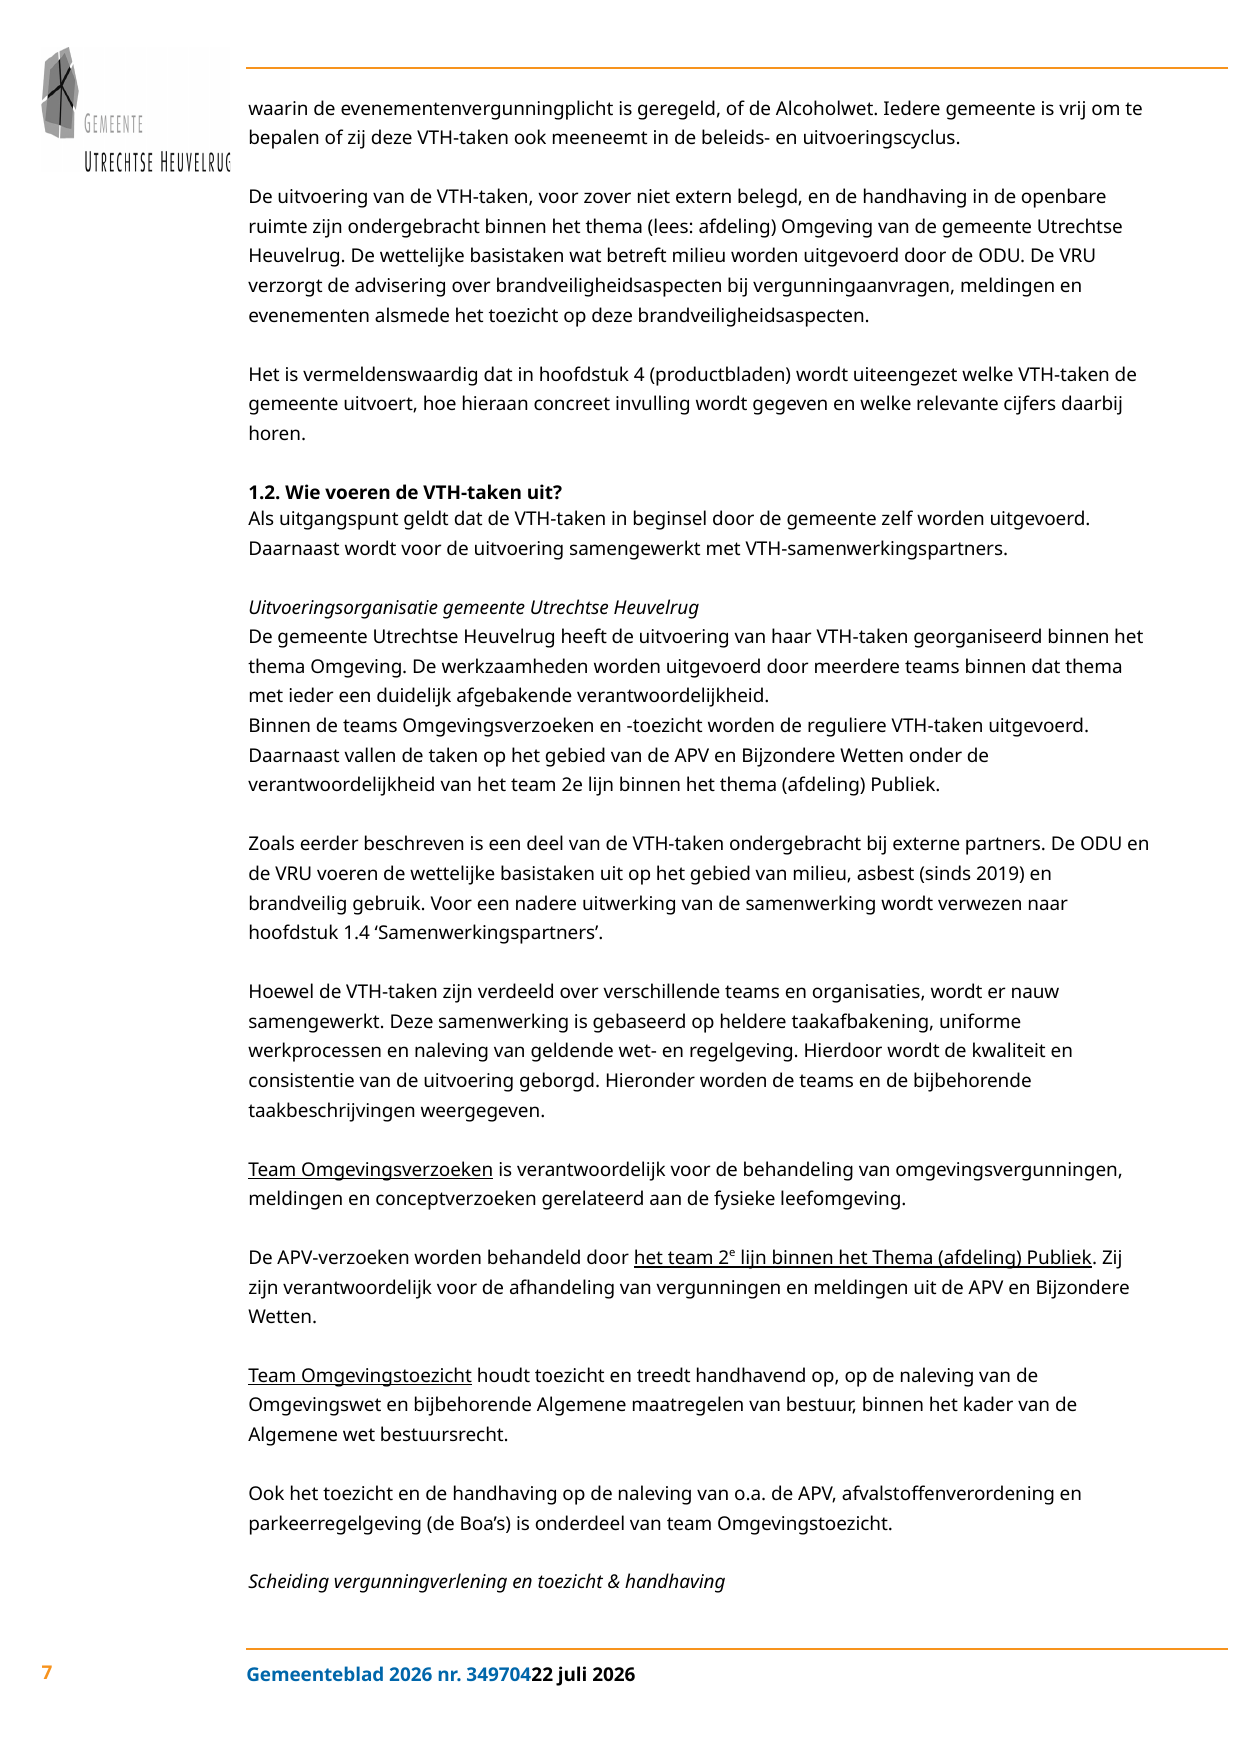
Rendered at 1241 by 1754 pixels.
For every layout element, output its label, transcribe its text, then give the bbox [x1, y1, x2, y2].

text Als uitgangspunt geldt dat de VTH-taken in beginsel door de gemeente zelf worden uitgevoerd. Daarnaast wordt voor de uitvoering samengewerkt met VTH-samenwerkingspartners. [248, 505, 1152, 560]
text Scheiding vergunningverlening en toezicht & handhaving [248, 1568, 1152, 1594]
text Het is vermeldenswaardig dat in hoofdstuk 4 (productbladen) wordt uiteengezet welke VTH-taken de gemeente uitvoert, hoe hieraan concreet invulling wordt gegeven en welke relevante cijfers daarbij horen. [248, 361, 1152, 446]
text De uitvoering van de VTH-taken, voor zover niet extern belegd, en de handhaving in de openbare ruimte zijn ondergebracht binnen het thema (lees: afdeling) Omgeving van de gemeente Utrechtse Heuvelrug. De wettelijke basistaken wat betreft milieu worden uitgevoerd door de ODU. De VRU verzorgt de advisering over brandveiligheidsaspecten bij vergunningaanvragen, meldingen en evenementen alsmede het toezicht op deze brandveiligheidsaspecten. [248, 183, 1152, 328]
text Binnen de teams Omgevingsverzoeken en -toezicht worden de reguliere VTH‑taken uitgevoerd. Daarnaast vallen de taken op het gebied van de APV en Bijzondere Wetten onder de verantwoordelijkheid van het team 2e lijn binnen het thema (afdeling) Publiek. [248, 712, 1152, 797]
table_header De APV-verzoeken worden behandeld door het team 2e lijn binnen het Thema (afdeling) Publiek. Zij zijn verantwoordelijk voor de afhandeling van vergunningen en meldingen uit de APV en Bijzondere Wetten. [248, 1244, 1152, 1329]
text waarin de evenementenvergunningplicht is geregeld, of de Alcoholwet. Iedere gemeente is vrij om te bepalen of zij deze VTH-taken ook meeneemt in de beleids- en uitvoeringscyclus. [248, 95, 1152, 150]
table_header Team Omgevingsverzoeken is verantwoordelijk voor de behandeling van omgevingsvergunningen, meldingen en conceptverzoeken gerelateerd aan de fysieke leefomgeving. [248, 1156, 1152, 1211]
text Zoals eerder beschreven is een deel van de VTH-taken ondergebracht bij externe partners. De ODU en de VRU voeren de wettelijke basistaken uit op het gebied van milieu, asbest (sinds 2019) en brandveilig gebruik. Voor een nadere uitwerking van de samenwerking wordt verwezen naar hoofdstuk 1.4 ‘Samenwerkingspartners’. [248, 831, 1152, 945]
text Uitvoeringsorganisatie gemeente Utrechtse Heuvelrug [248, 594, 1152, 619]
text 1.2. Wie voeren de VTH-taken uit? [248, 479, 1152, 505]
table_header Team Omgevingstoezicht houdt toezicht en treedt handhavend op, op de naleving van de Omgevingswet en bijbehorende Algemene maatregelen van bestuur, binnen het kader van de Algemene wet bestuursrecht. Ook het toezicht en de handhaving op de naleving van o.a. de APV, afvalstoffenverordening en parkeerregelgeving (de Boa’s) is onderdeel van team Omgevingstoezicht. [248, 1362, 1152, 1536]
text Hoewel de VTH‑taken zijn verdeeld over verschillende teams en organisaties, wordt er nauw samengewerkt. Deze samenwerking is gebaseerd op heldere taakafbakening, uniforme werkprocessen en naleving van geldende wet- en regelgeving. Hierdoor wordt de kwaliteit en consistentie van de uitvoering geborgd. Hieronder worden de teams en de bijbehorende taakbeschrijvingen weergegeven. [248, 978, 1152, 1122]
text De gemeente Utrechtse Heuvelrug heeft de uitvoering van haar VTH‑taken georganiseerd binnen het thema Omgeving. De werkzaamheden worden uitgevoerd door meerdere teams binnen dat thema met ieder een duidelijk afgebakende verantwoordelijkheid. [248, 623, 1152, 708]
picture [41, 47, 231, 172]
